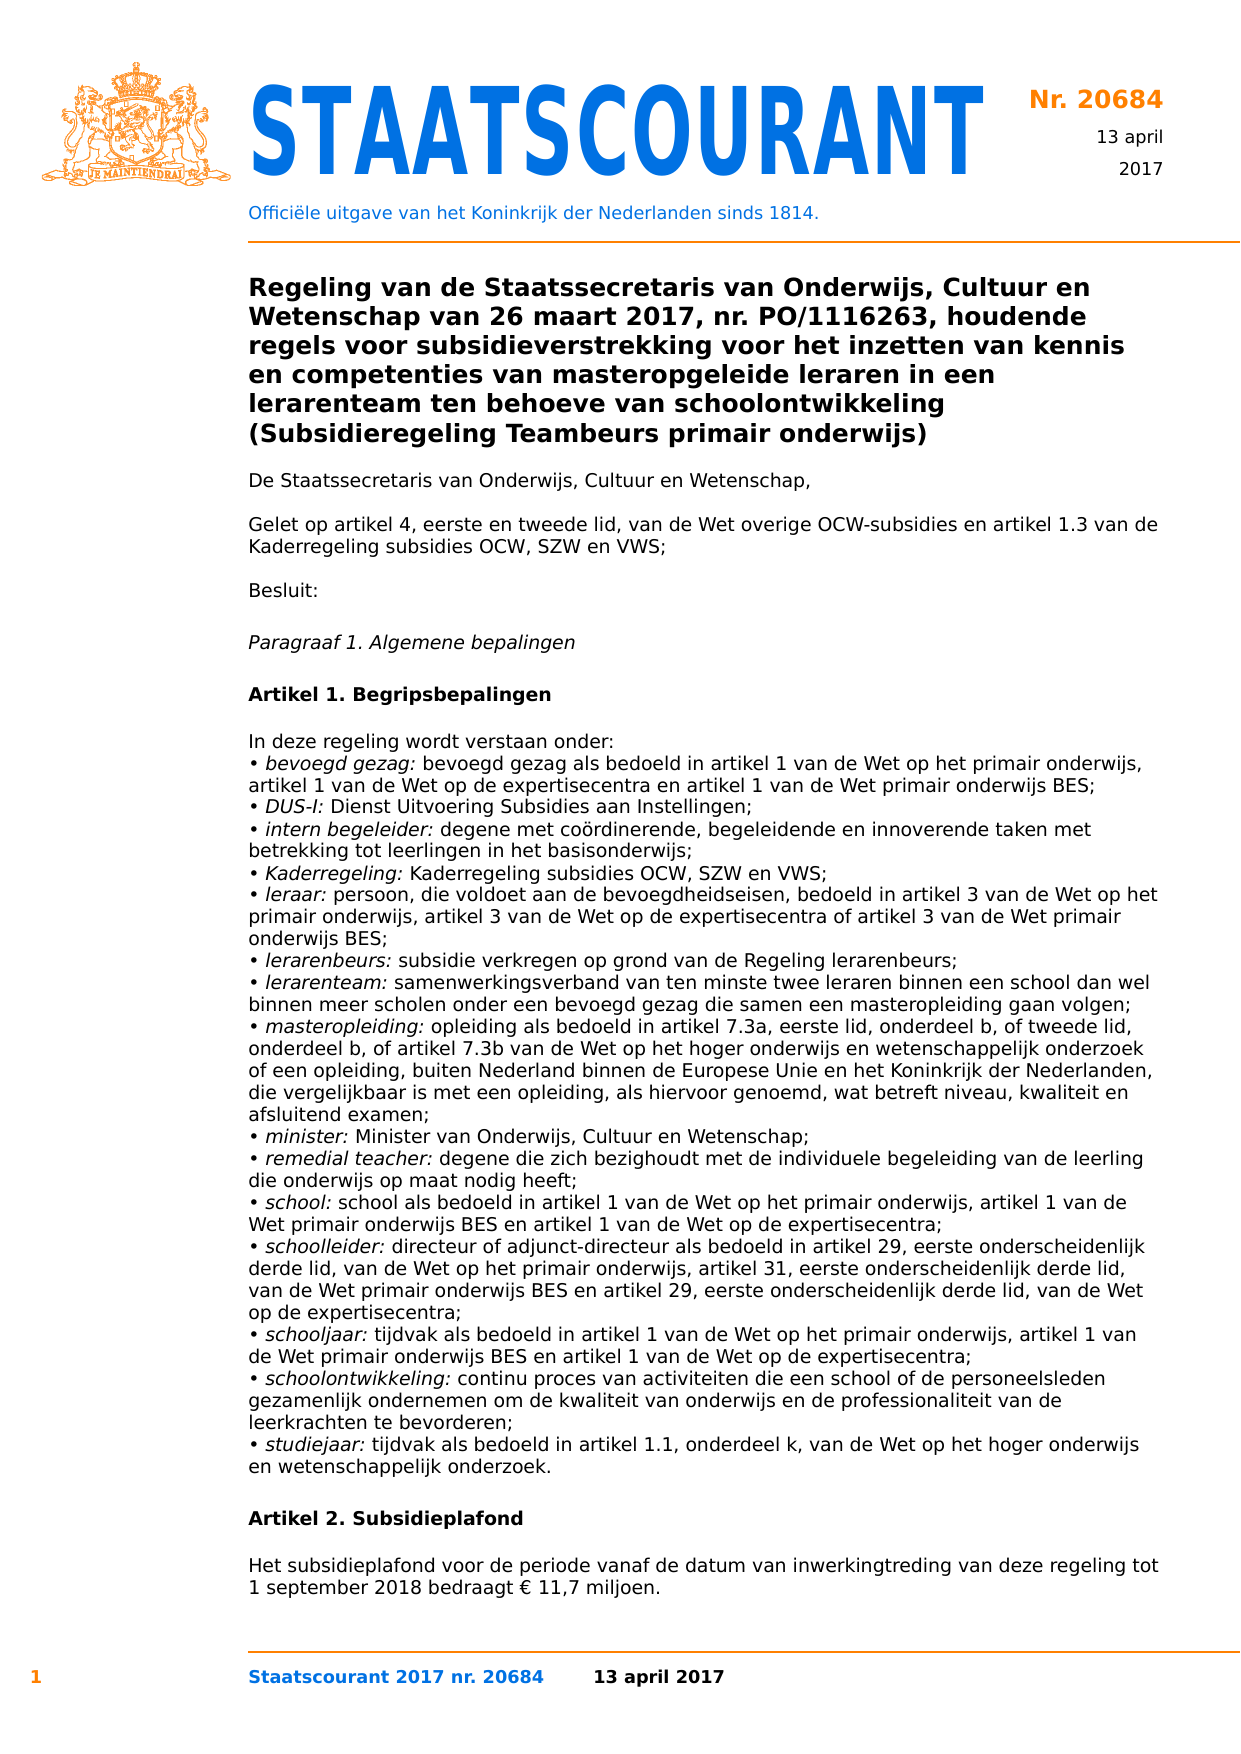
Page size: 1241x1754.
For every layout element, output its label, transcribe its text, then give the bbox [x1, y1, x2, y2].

subtitle Paragraaf 1. Algemene bepalingen [248, 632, 1163, 653]
text • Kaderregeling: Kaderregeling subsidies OCW, SZW en VWS; [248, 862, 1163, 884]
table_header [25, 62, 248, 241]
text • masteropleiding: opleiding als bedoeld in artikel 7.3a, eerste lid, onderdeel b, of tweede lid, onderdeel b, of artikel 7.3b van de Wet op het hoger onderwijs en wetenschappelijk onderzoek of een opleiding, buiten Nederland binnen de Europese Unie en het Koninkrijk der Nederlanden, die vergelijkbaar is met een opleiding, als hiervoor genoemd, wat betreft niveau, kwaliteit en afsluitend examen; [248, 1016, 1163, 1126]
table_cell 13 april [998, 121, 1240, 153]
text De Staatssecretaris van Onderwijs, Cultuur en Wetenschap, [248, 470, 1163, 492]
picture [41, 62, 231, 186]
table_cell 2017 [998, 153, 1240, 203]
text • leraar: persoon, die voldoet aan de bevoegdheidseisen, bedoeld in artikel 3 van de Wet op het primair onderwijs, artikel 3 van de Wet op de expertisecentra of artikel 3 van de Wet primair onderwijs BES; [248, 884, 1163, 950]
text • lerarenbeurs: subsidie verkregen op grond van de Regeling lerarenbeurs; [248, 950, 1163, 972]
text • DUS-I: Dienst Uitvoering Subsidies aan Instellingen; [248, 796, 1163, 818]
text • studiejaar: tijdvak als bedoeld in artikel 1.1, onderdeel k, van de Wet op het hoger onderwijs en wetenschappelijk onderzoek. [248, 1434, 1163, 1478]
text Besluit: [248, 579, 1163, 602]
text • intern begeleider: degene met coördinerende, begeleidende en innoverende taken met betrekking tot leerlingen in het basisonderwijs; [248, 818, 1163, 862]
text • remedial teacher: degene die zich bezighoudt met de individuele begeleiding van de leerling die onderwijs op maat nodig heeft; [248, 1148, 1163, 1192]
text In deze regeling wordt verstaan onder: [248, 731, 1163, 752]
text • schoolleider: directeur of adjunct-directeur als bedoeld in artikel 29, eerste onderscheidenlijk derde lid, van de Wet op het primair onderwijs, artikel 31, eerste onderscheidenlijk derde lid, van de Wet primair onderwijs BES en artikel 29, eerste onderscheidenlijk derde lid, van de Wet op de expertisecentra; [248, 1236, 1163, 1324]
text • bevoegd gezag: bevoegd gezag als bedoeld in artikel 1 van de Wet op het primair onderwijs, artikel 1 van de Wet op de expertisecentra en artikel 1 van de Wet primair onderwijs BES; [248, 752, 1163, 796]
text • schoolontwikkeling: continu proces van activiteiten die een school of de personeelsleden gezamenlijk ondernemen om de kwaliteit van onderwijs en de professionaliteit van de leerkrachten te bevorderen; [248, 1368, 1163, 1434]
subtitle Regeling van de Staatssecretaris van Onderwijs, Cultuur en Wetenschap van 26 maart 2017, nr. PO/1116263, houdende regels voor subsidieverstrekking voor het inzetten van kennis en competenties van masteropgeleide leraren in een lerarenteam ten behoeve van schoolontwikkeling (Subsidieregeling Teambeurs primair onderwijs) [248, 273, 1163, 448]
subtitle Artikel 2. Subsidieplafond [248, 1508, 1163, 1530]
text • school: school als bedoeld in artikel 1 van de Wet op het primair onderwijs, artikel 1 van de Wet primair onderwijs BES en artikel 1 van de Wet op de expertisecentra; [248, 1192, 1163, 1236]
table_cell Officiële uitgave van het Koninkrijk der Nederlanden sinds 1814. [248, 203, 1240, 241]
subtitle Artikel 1. Begripsbepalingen [248, 683, 1163, 706]
text Gelet op artikel 4, eerste en tweede lid, van de Wet overige OCW-subsidies en artikel 1.3 van de Kaderregeling subsidies OCW, SZW en VWS; [248, 514, 1163, 558]
text • schooljaar: tijdvak als bedoeld in artikel 1 van de Wet op het primair onderwijs, artikel 1 van de Wet primair onderwijs BES en artikel 1 van de Wet op de expertisecentra; [248, 1324, 1163, 1368]
text • lerarenteam: samenwerkingsverband van ten minste twee leraren binnen een school dan wel binnen meer scholen onder een bevoegd gezag die samen een masteropleiding gaan volgen; [248, 972, 1163, 1016]
table_header STAATSCOURANT [248, 62, 998, 203]
text Het subsidieplafond voor de periode vanaf de datum van inwerkingtreding van deze regeling tot 1 september 2018 bedraagt € 11,7 miljoen. [248, 1555, 1163, 1599]
table_header Nr. 20684 [998, 62, 1240, 121]
text • minister: Minister van Onderwijs, Cultuur en Wetenschap; [248, 1126, 1163, 1148]
